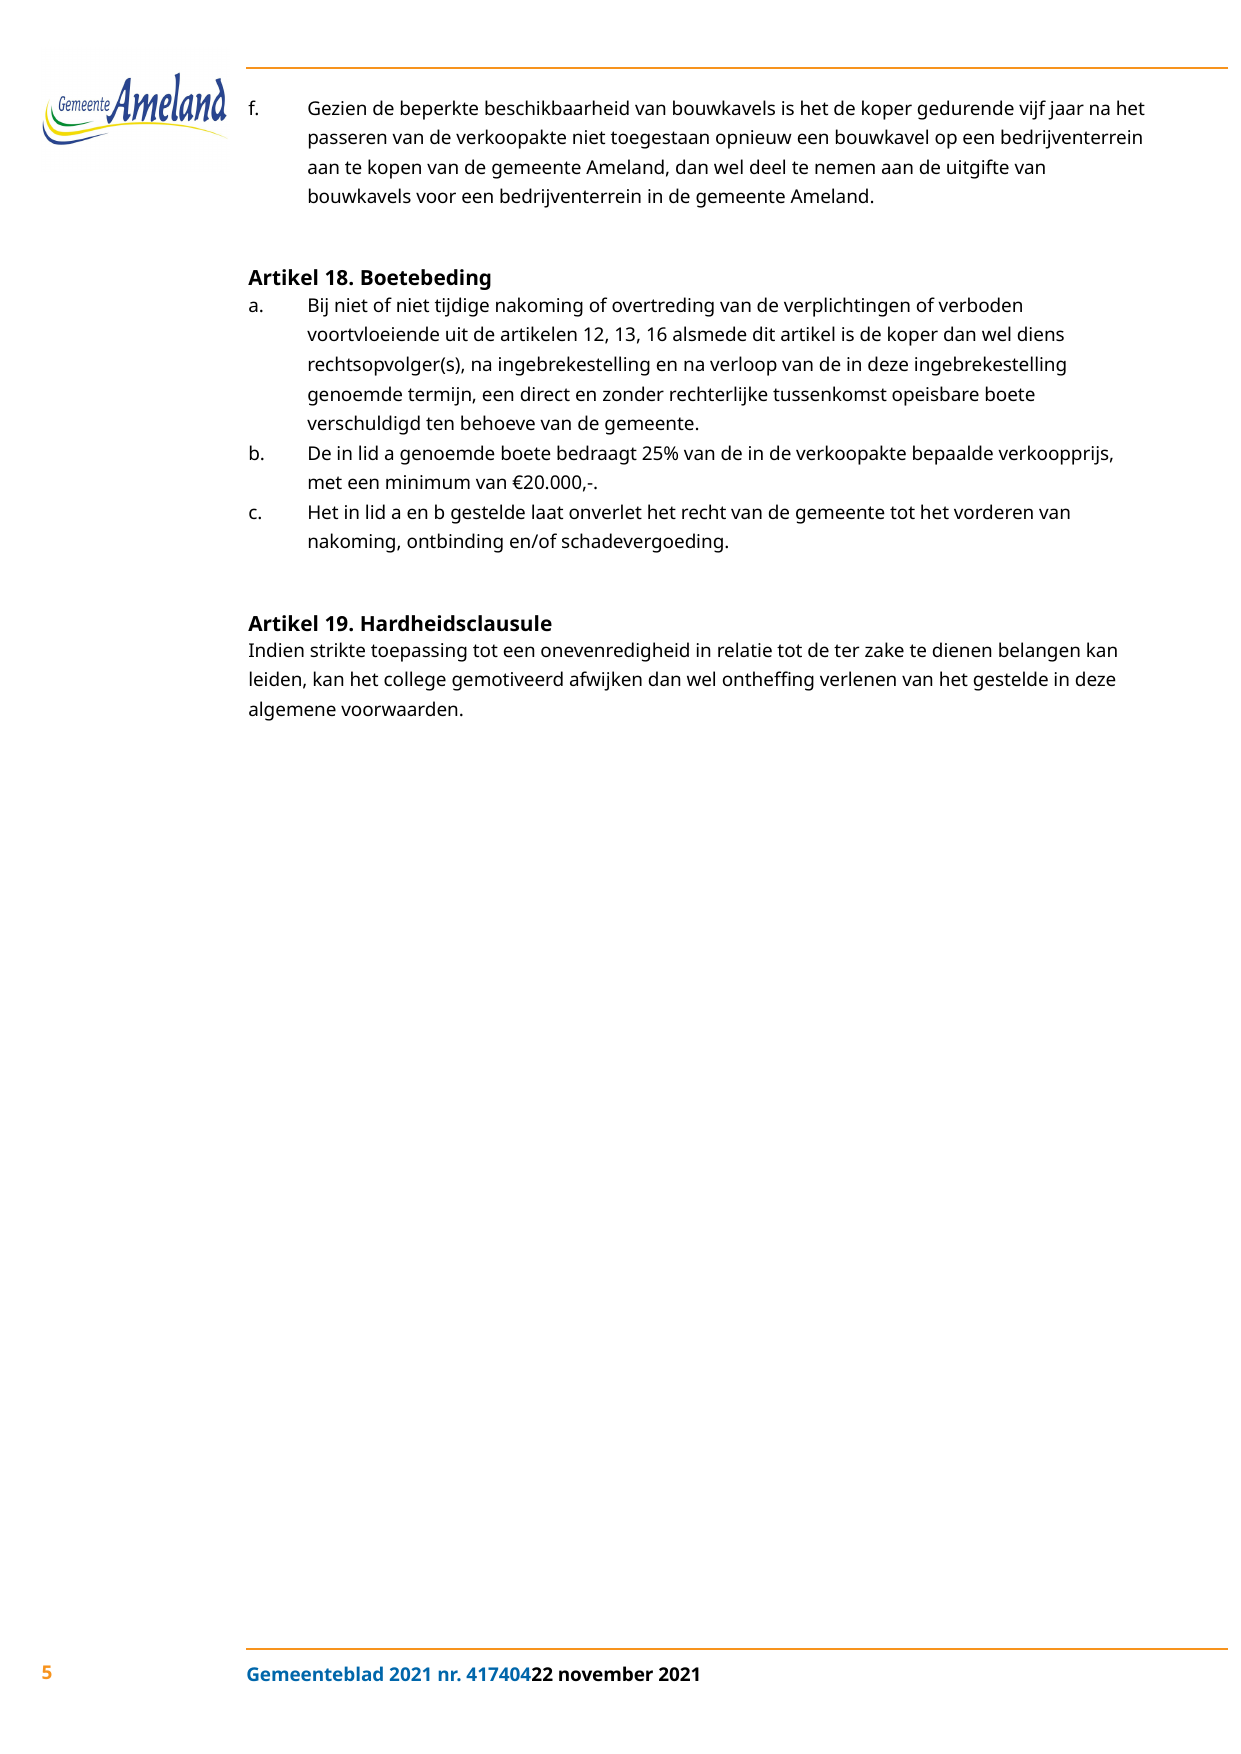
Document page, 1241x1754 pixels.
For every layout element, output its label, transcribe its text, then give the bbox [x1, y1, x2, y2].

list Gezien de beperkte beschikbaarheid van bouwkavels is het de koper gedurende vijf jaar na het passeren van de verkoopakte niet toegestaan opnieuw een bouwkavel op een bedrijventerrein aan te kopen van de gemeente Ameland, dan wel deel te nemen aan de uitgifte van bouwkavels voor een bedrijventerrein in de gemeente Ameland. [248, 95, 1152, 209]
list De in lid a genoemde boete bedraagt 25% van de in de verkoopakte bepaalde verkoopprijs, met een minimum van €20.000,-. [248, 440, 1152, 495]
text Indien strikte toepassing tot een onevenredigheid in relatie tot de ter zake te dienen belangen kan leiden, kan het college gemotiveerd afwijken dan wel ontheffing verlenen van het gestelde in deze algemene voorwaarden. [248, 637, 1152, 722]
list Bij niet of niet tijdige nakoming of overtreding van de verplichtingen of verboden voortvloeiende uit de artikelen 12, 13, 16 alsmede dit artikel is de koper dan wel diens rechtsopvolger(s), na ingebrekestelling en na verloop van de in deze ingebrekestelling genoemde termijn, een direct en zonder rechterlijke tussenkomst opeisbare boete verschuldigd ten behoeve van de gemeente. [248, 292, 1152, 436]
picture [41, 47, 231, 172]
list Het in lid a en b gestelde laat onverlet het recht van de gemeente tot het vorderen van nakoming, ontbinding en/of schadevergoeding. [248, 499, 1152, 554]
text Artikel 19. Hardheidsclausule [248, 609, 1152, 637]
text Artikel 18. Boetebeding [248, 263, 1152, 292]
